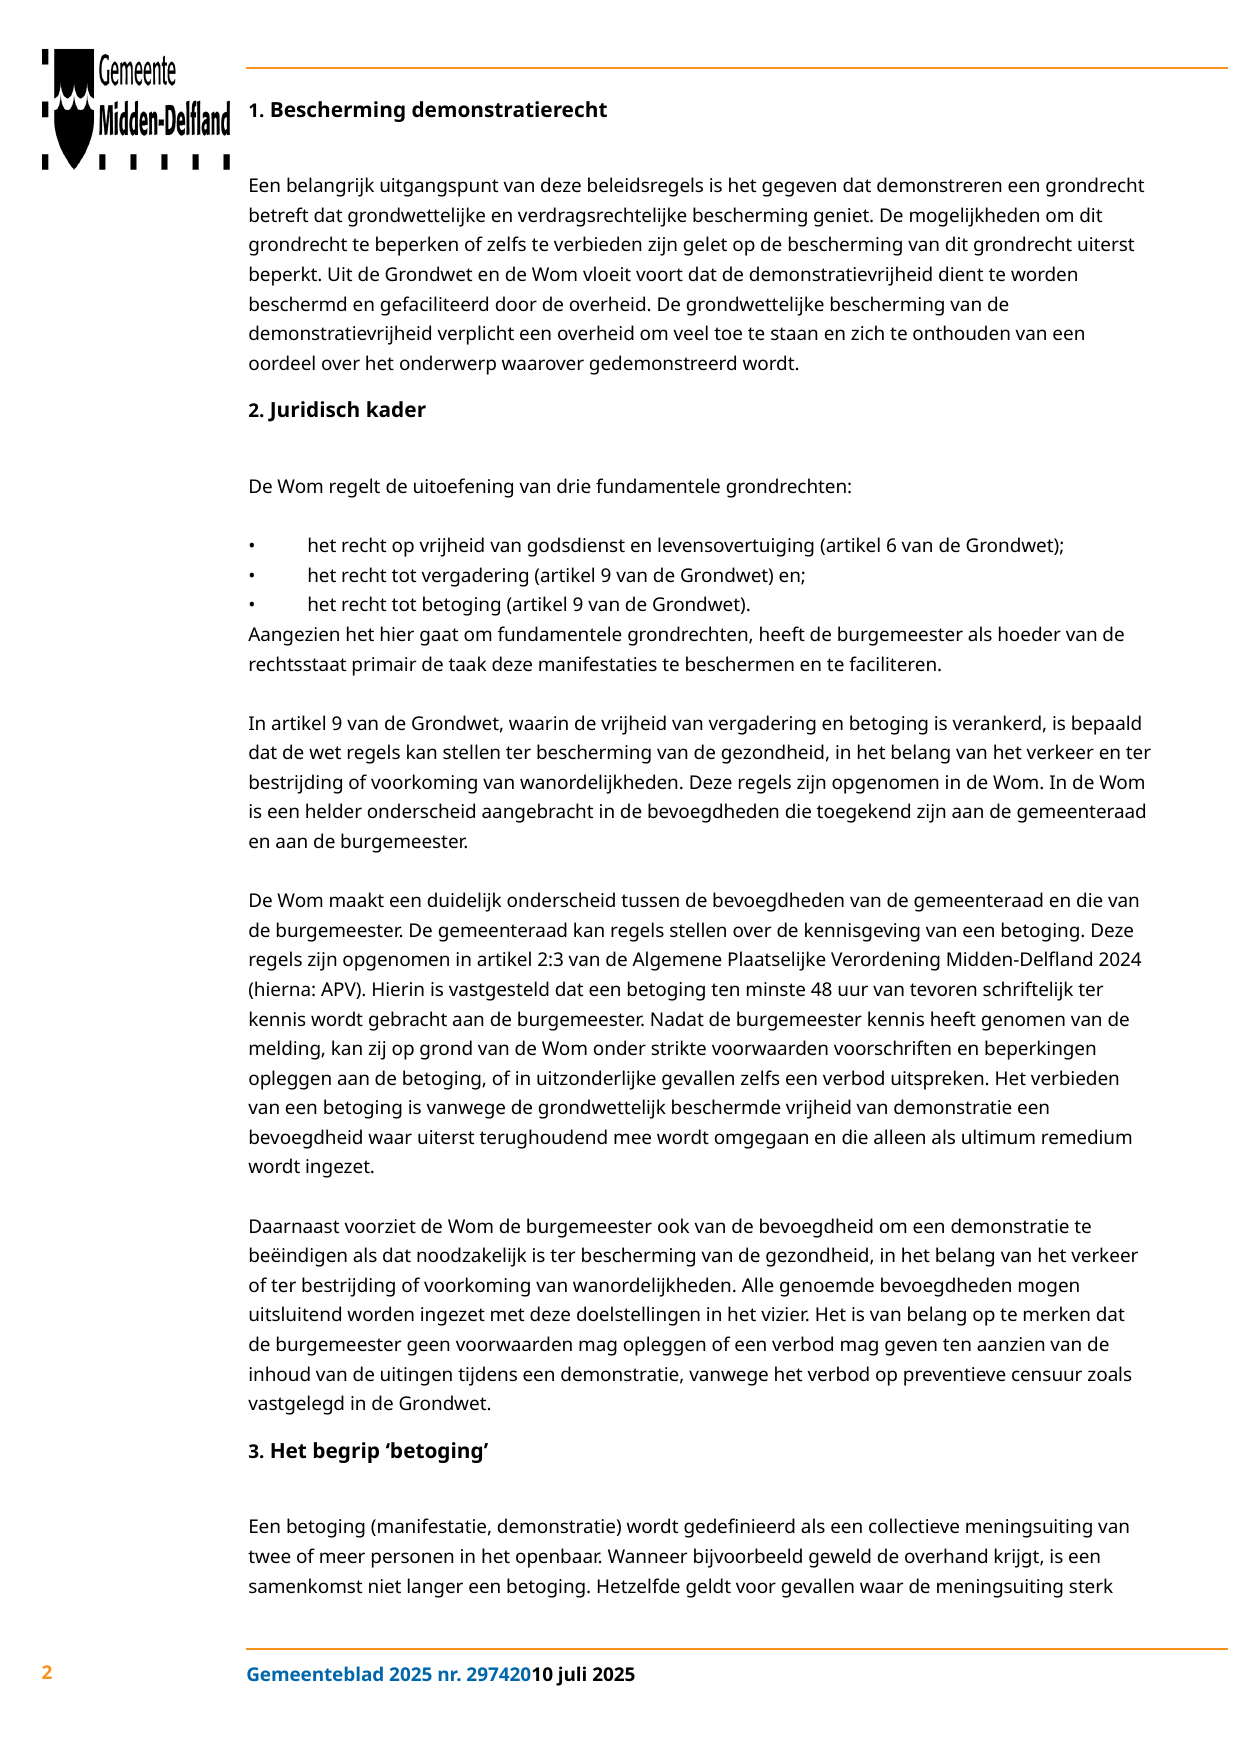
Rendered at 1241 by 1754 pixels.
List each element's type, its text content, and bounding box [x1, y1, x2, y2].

text Aangezien het hier gaat om fundamentele grondrechten, heeft de burgemeester als hoeder van de rechtsstaat primair de taak deze manifestaties te beschermen en te faciliteren. [248, 621, 1152, 677]
text 3. Het begrip ‘betoging’ [248, 1436, 1152, 1464]
list het recht tot betoging (artikel 9 van de Grondwet). [248, 592, 1152, 617]
text Een belangrijk uitgangspunt van deze beleidsregels is het gegeven dat demonstreren een grondrecht betreft dat grondwettelijke en verdragsrechtelijke bescherming geniet. De mogelijkheden om dit grondrecht te beperken of zelfs te verbieden zijn gelet op de bescherming van dit grondrecht uiterst beperkt. Uit de Grondwet en de Wom vloeit voort dat de demonstratievrijheid dient te worden beschermd en gefaciliteerd door de overheid. De grondwettelijke bescherming van de demonstratievrijheid verplicht een overheid om veel toe te staan en zich te onthouden van een oordeel over het onderwerp waarover gedemonstreerd wordt. [248, 172, 1152, 376]
picture [41, 47, 231, 172]
text In artikel 9 van de Grondwet, waarin de vrijheid van vergadering en betoging is verankerd, is bepaald dat de wet regels kan stellen ter bescherming van de gezondheid, in het belang van het verkeer en ter bestrijding of voorkoming van wanordelijkheden. Deze regels zijn opgenomen in de Wom. In de Wom is een helder onderscheid aangebracht in de bevoegdheden die toegekend zijn aan de gemeenteraad en aan de burgemeester. [248, 710, 1152, 854]
text 2. Juridisch kader [248, 396, 1152, 424]
list het recht tot vergadering (artikel 9 van de Grondwet) en; [248, 562, 1152, 588]
text De Wom maakt een duidelijk onderscheid tussen de bevoegdheden van de gemeenteraad en die van de burgemeester. De gemeenteraad kan regels stellen over de kennisgeving van een betoging. Deze regels zijn opgenomen in artikel 2:3 van de Algemene Plaatselijke Verordening Midden-Delfland 2024 (hierna: APV). Hierin is vastgesteld dat een betoging ten minste 48 uur van tevoren schriftelijk ter kennis wordt gebracht aan de burgemeester. Nadat de burgemeester kennis heeft genomen van de melding, kan zij op grond van de Wom onder strikte voorwaarden voorschriften en beperkingen opleggen aan de betoging, of in uitzonderlijke gevallen zelfs een verbod uitspreken. Het verbieden van een betoging is vanwege de grondwettelijk beschermde vrijheid van demonstratie een bevoegdheid waar uiterst terughoudend mee wordt omgegaan en die alleen als ultimum remedium wordt ingezet. [248, 887, 1152, 1179]
text Een betoging (manifestatie, demonstratie) wordt gedefinieerd als een collectieve meningsuiting van twee of meer personen in het openbaar. Wanneer bijvoorbeeld geweld de overhand krijgt, is een samenkomst niet langer een betoging. Hetzelfde geldt voor gevallen waar de meningsuiting sterk [248, 1514, 1152, 1599]
text Daarnaast voorziet de Wom de burgemeester ook van de bevoegdheid om een demonstratie te beëindigen als dat noodzakelijk is ter bescherming van de gezondheid, in het belang van het verkeer of ter bestrijding of voorkoming van wanordelijkheden. Alle genoemde bevoegdheden mogen uitsluitend worden ingezet met deze doelstellingen in het vizier. Het is van belang op te merken dat de burgemeester geen voorwaarden mag opleggen of een verbod mag geven ten aanzien van de inhoud van de uitingen tijdens een demonstratie, vanwege het verbod op preventieve censuur zoals vastgelegd in de Grondwet. [248, 1213, 1152, 1416]
list het recht op vrijheid van godsdienst en levensovertuiging (artikel 6 van de Grondwet); [248, 532, 1152, 558]
text 1. Bescherming demonstratierecht [248, 95, 1152, 123]
text De Wom regelt de uitoefening van drie fundamentele grondrechten: [248, 473, 1152, 499]
